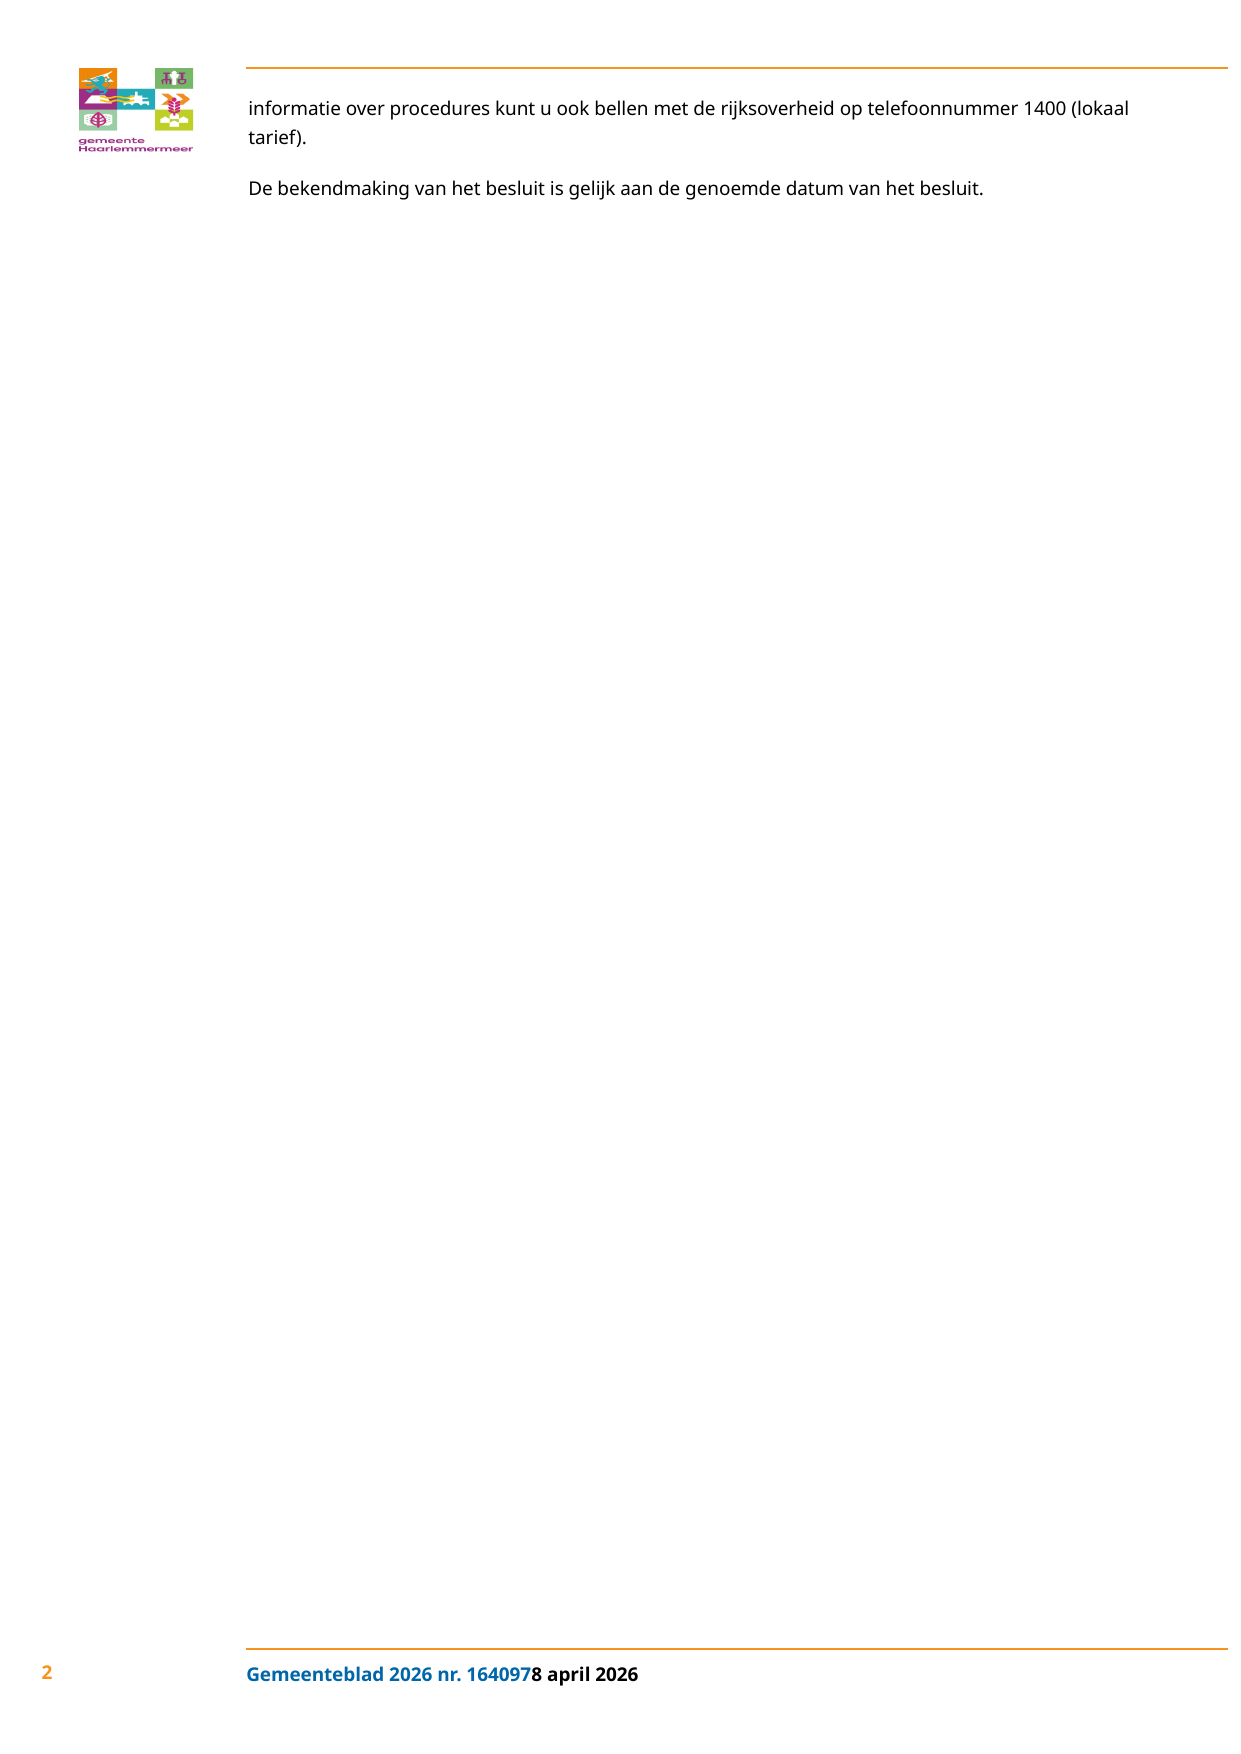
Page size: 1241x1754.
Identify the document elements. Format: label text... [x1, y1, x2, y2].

text De bekendmaking van het besluit is gelijk aan de genoemde datum van het besluit. [248, 175, 1152, 201]
picture [41, 47, 231, 172]
text informatie over procedures kunt u ook bellen met de rijksoverheid op telefoonnummer 1400 (lokaal tarief). [248, 95, 1152, 150]
